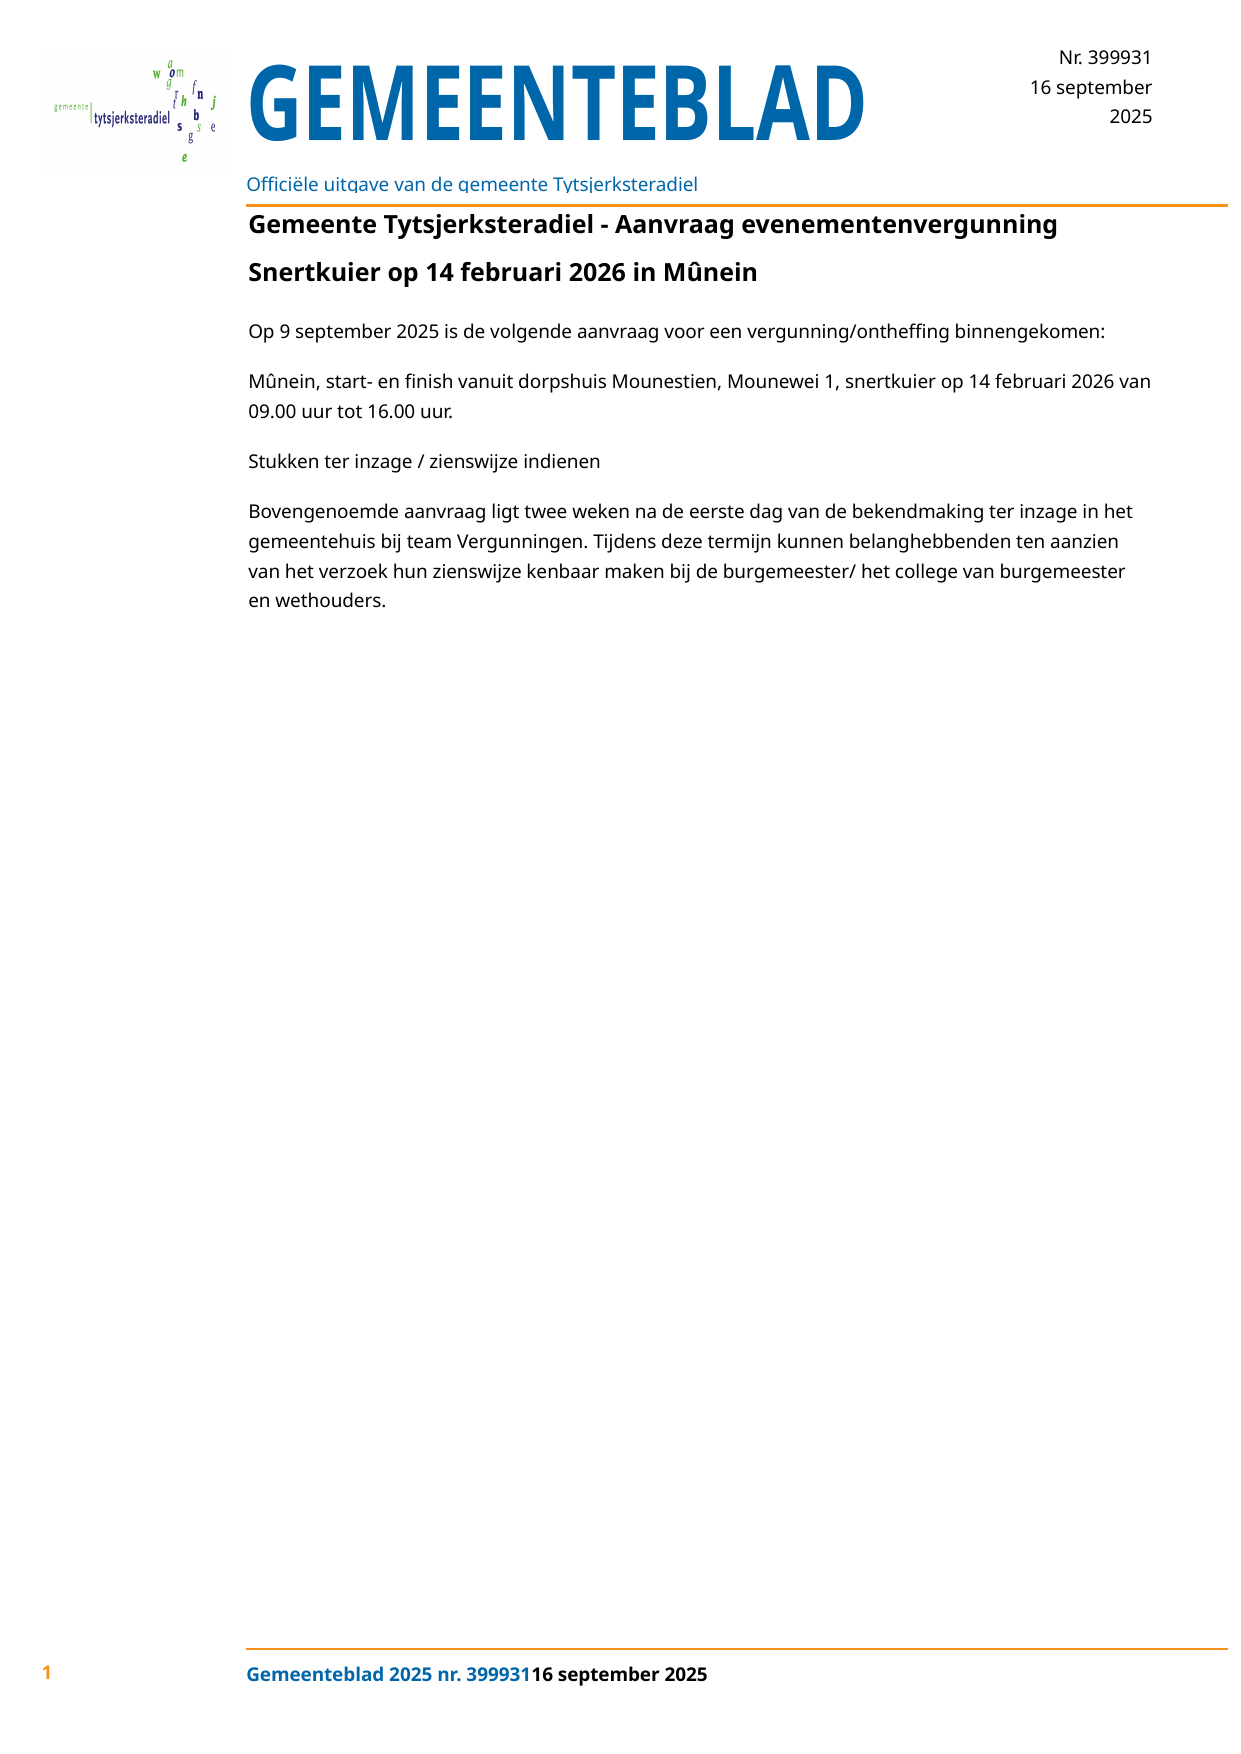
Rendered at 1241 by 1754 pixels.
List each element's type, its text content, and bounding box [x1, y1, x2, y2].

text Op 9 september 2025 is de volgende aanvraag voor een vergunning/ontheffing binnengekomen: [248, 318, 1152, 344]
text Stukken ter inzage / zienswijze indienen [248, 448, 1152, 474]
text Gemeente Tytsjerksteradiel - Aanvraag evenementenvergunning Snertkuier op 14 februari 2026 in Mûnein [248, 207, 1152, 288]
text Mûnein, start- en finish vanuit dorpshuis Mounestien, Mounewei 1, snertkuier op 14 februari 2026 van 09.00 uur tot 16.00 uur. [248, 368, 1152, 424]
text Bovengenoemde aanvraag ligt twee weken na de eerste dag van de bekendmaking ter inzage in het gemeentehuis bij team Vergunningen. Tijdens deze termijn kunnen belanghebbenden ten aanzien van het verzoek hun zienswijze kenbaar maken bij de burgemeester/ het college van burgemeester en wethouders. [248, 499, 1152, 613]
picture [41, 47, 231, 172]
